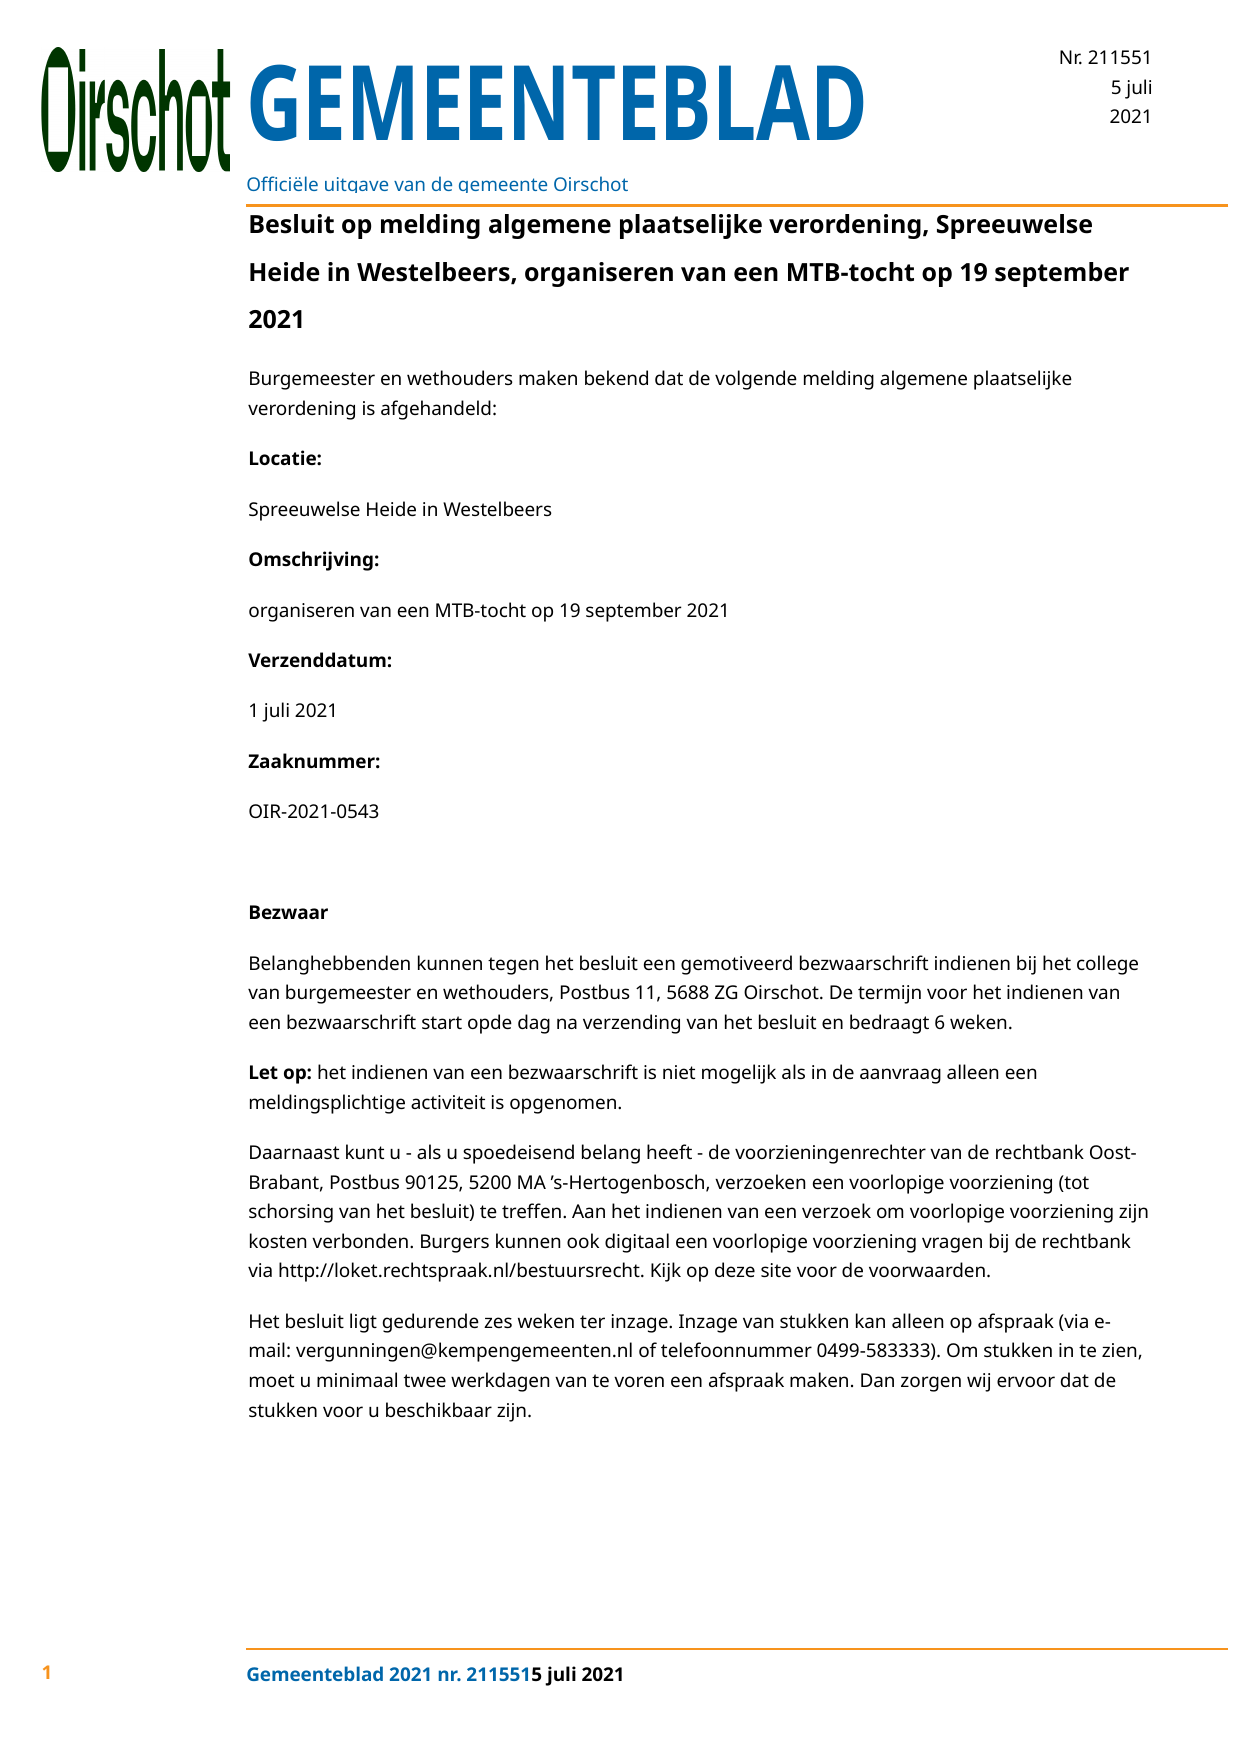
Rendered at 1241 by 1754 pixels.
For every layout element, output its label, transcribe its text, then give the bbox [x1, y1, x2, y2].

text Besluit op melding algemene plaatselijke verordening, Spreeuwelse Heide in Westelbeers, organiseren van een MTB-tocht op 19 september 2021 [248, 207, 1152, 336]
text Locatie: [248, 446, 1152, 471]
text Burgemeester en wethouders maken bekend dat de volgende melding algemene plaatselijke verordening is afgehandeld: [248, 366, 1152, 421]
text Het besluit ligt gedurende zes weken ter inzage. Inzage van stukken kan alleen op afspraak (via e-mail: vergunningen@kempengemeenten.nl of telefoonnummer 0499-583333). Om stukken in te zien, moet u minimaal twee werkdagen van te voren een afspraak maken. Dan zorgen wij ervoor dat de stukken voor u beschikbaar zijn. [248, 1308, 1152, 1422]
text Bezwaar [248, 899, 1152, 925]
text Zaaknummer: [248, 748, 1152, 774]
text OIR-2021-0543 [248, 798, 1152, 824]
text Omschrijving: [248, 546, 1152, 572]
text 1 juli 2021 [248, 698, 1152, 723]
text Let op: het indienen van een bezwaarschrift is niet mogelijk als in de aanvraag alleen een meldingsplichtige activiteit is opgenomen. [248, 1059, 1152, 1114]
text Daarnaast kunt u - als u spoedeisend belang heeft - de voorzieningenrechter van de rechtbank Oost-Brabant, Postbus 90125, 5200 MA ’s-Hertogenbosch, verzoeken een voorlopige voorziening (tot schorsing van het besluit) te treffen. Aan het indienen van een verzoek om voorlopige voorziening zijn kosten verbonden. Burgers kunnen ook digitaal een voorlopige voorziening vragen bij de rechtbank via http://loket.rechtspraak.nl/bestuursrecht. Kijk op deze site voor de voorwaarden. [248, 1139, 1152, 1283]
text Spreeuwelse Heide in Westelbeers [248, 496, 1152, 522]
picture [41, 47, 231, 172]
text Belanghebbenden kunnen tegen het besluit een gemotiveerd bezwaarschrift indienen bij het college van burgemeester en wethouders, Postbus 11, 5688 ZG Oirschot. De termijn voor het indienen van een bezwaarschrift start opde dag na verzending van het besluit en bedraagt 6 weken. [248, 950, 1152, 1034]
text Verzenddatum: [248, 647, 1152, 673]
text organiseren van een MTB-tocht op 19 september 2021 [248, 597, 1152, 622]
